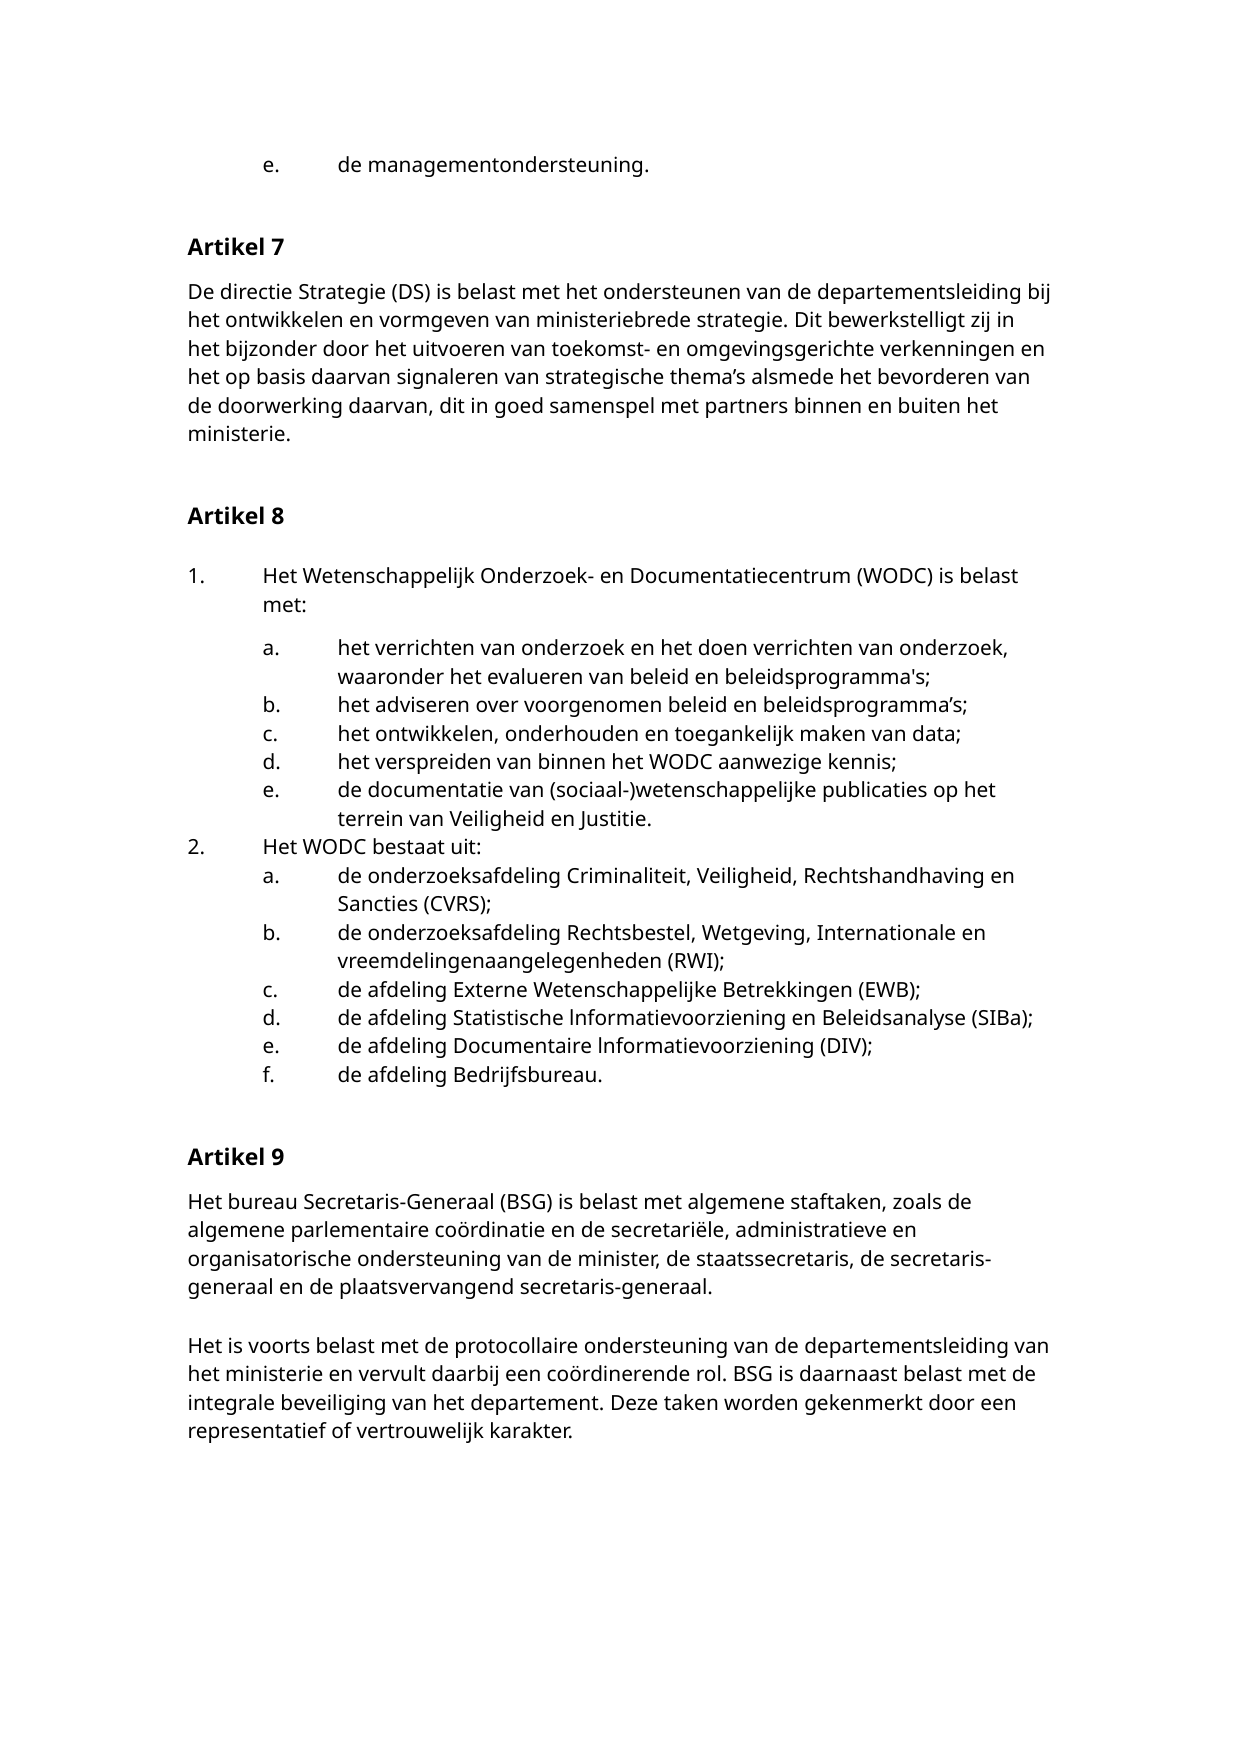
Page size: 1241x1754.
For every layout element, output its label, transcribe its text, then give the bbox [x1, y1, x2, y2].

subtitle Artikel 7 [187, 231, 1053, 262]
list de onderzoeksafdeling Criminaliteit, Veiligheid, Rechtshandhaving en Sancties (CVRS); [262, 861, 1053, 918]
list het ontwikkelen, onderhouden en toegankelijk maken van data; [262, 719, 1053, 747]
list het adviseren over voorgenomen beleid en beleidsprogramma’s; [262, 690, 1053, 719]
list het verspreiden van binnen het WODC aanwezige kennis; [262, 747, 1053, 776]
text De directie Strategie (DS) is belast met het ondersteunen van de departementsleiding bij het ontwikkelen en vormgeven van ministeriebrede strategie. Dit bewerkstelligt zij in het bijzonder door het uitvoeren van toekomst- en omgevingsgerichte verkenningen en het op basis daarvan signaleren van strategische thema’s alsmede het bevorderen van de doorwerking daarvan, dit in goed samenspel met partners binnen en buiten het ministerie. [187, 277, 1053, 448]
list de afdeling Externe Wetenschappelijke Betrekkingen (EWB); [262, 975, 1053, 1003]
subtitle Artikel 8 [187, 500, 1053, 532]
list Het Wetenschappelijk Onderzoek- en Documentatiecentrum (WODC) is belast met: [187, 562, 1053, 618]
list de onderzoeksafdeling Rechtsbestel, Wetgeving, Internationale en vreemdelingenaangelegenheden (RWI); [262, 918, 1053, 975]
text Het is voorts belast met de protocollaire ondersteuning van de departementsleiding van het ministerie en vervult daarbij een coördinerende rol. BSG is daarnaast belast met de integrale beveiliging van het departement. Deze taken worden gekenmerkt door een representatief of vertrouwelijk karakter. [187, 1331, 1053, 1445]
list de documentatie van (sociaal-)wetenschappelijke publicaties op het terrein van Veiligheid en Justitie. [262, 776, 1053, 832]
list Het WODC bestaat uit: [187, 832, 1053, 861]
list de afdeling Bedrijfsbureau. [262, 1060, 1053, 1088]
list de managementondersteuning. [262, 150, 1053, 178]
subtitle Artikel 9 [187, 1141, 1053, 1172]
list de afdeling Statistische lnformatievoorziening en Beleidsanalyse (SIBa); [262, 1003, 1053, 1032]
text Het bureau Secretaris-Generaal (BSG) is belast met algemene staftaken, zoals de algemene parlementaire coördinatie en de secretariële, administratieve en organisatorische ondersteuning van de minister, de staatssecretaris, de secretaris-generaal en de plaatsvervangend secretaris-generaal. [187, 1187, 1053, 1301]
list de afdeling Documentaire lnformatievoorziening (DIV); [262, 1032, 1053, 1060]
list het verrichten van onderzoek en het doen verrichten van onderzoek, waaronder het evalueren van beleid en beleidsprogramma's; [262, 633, 1053, 690]
